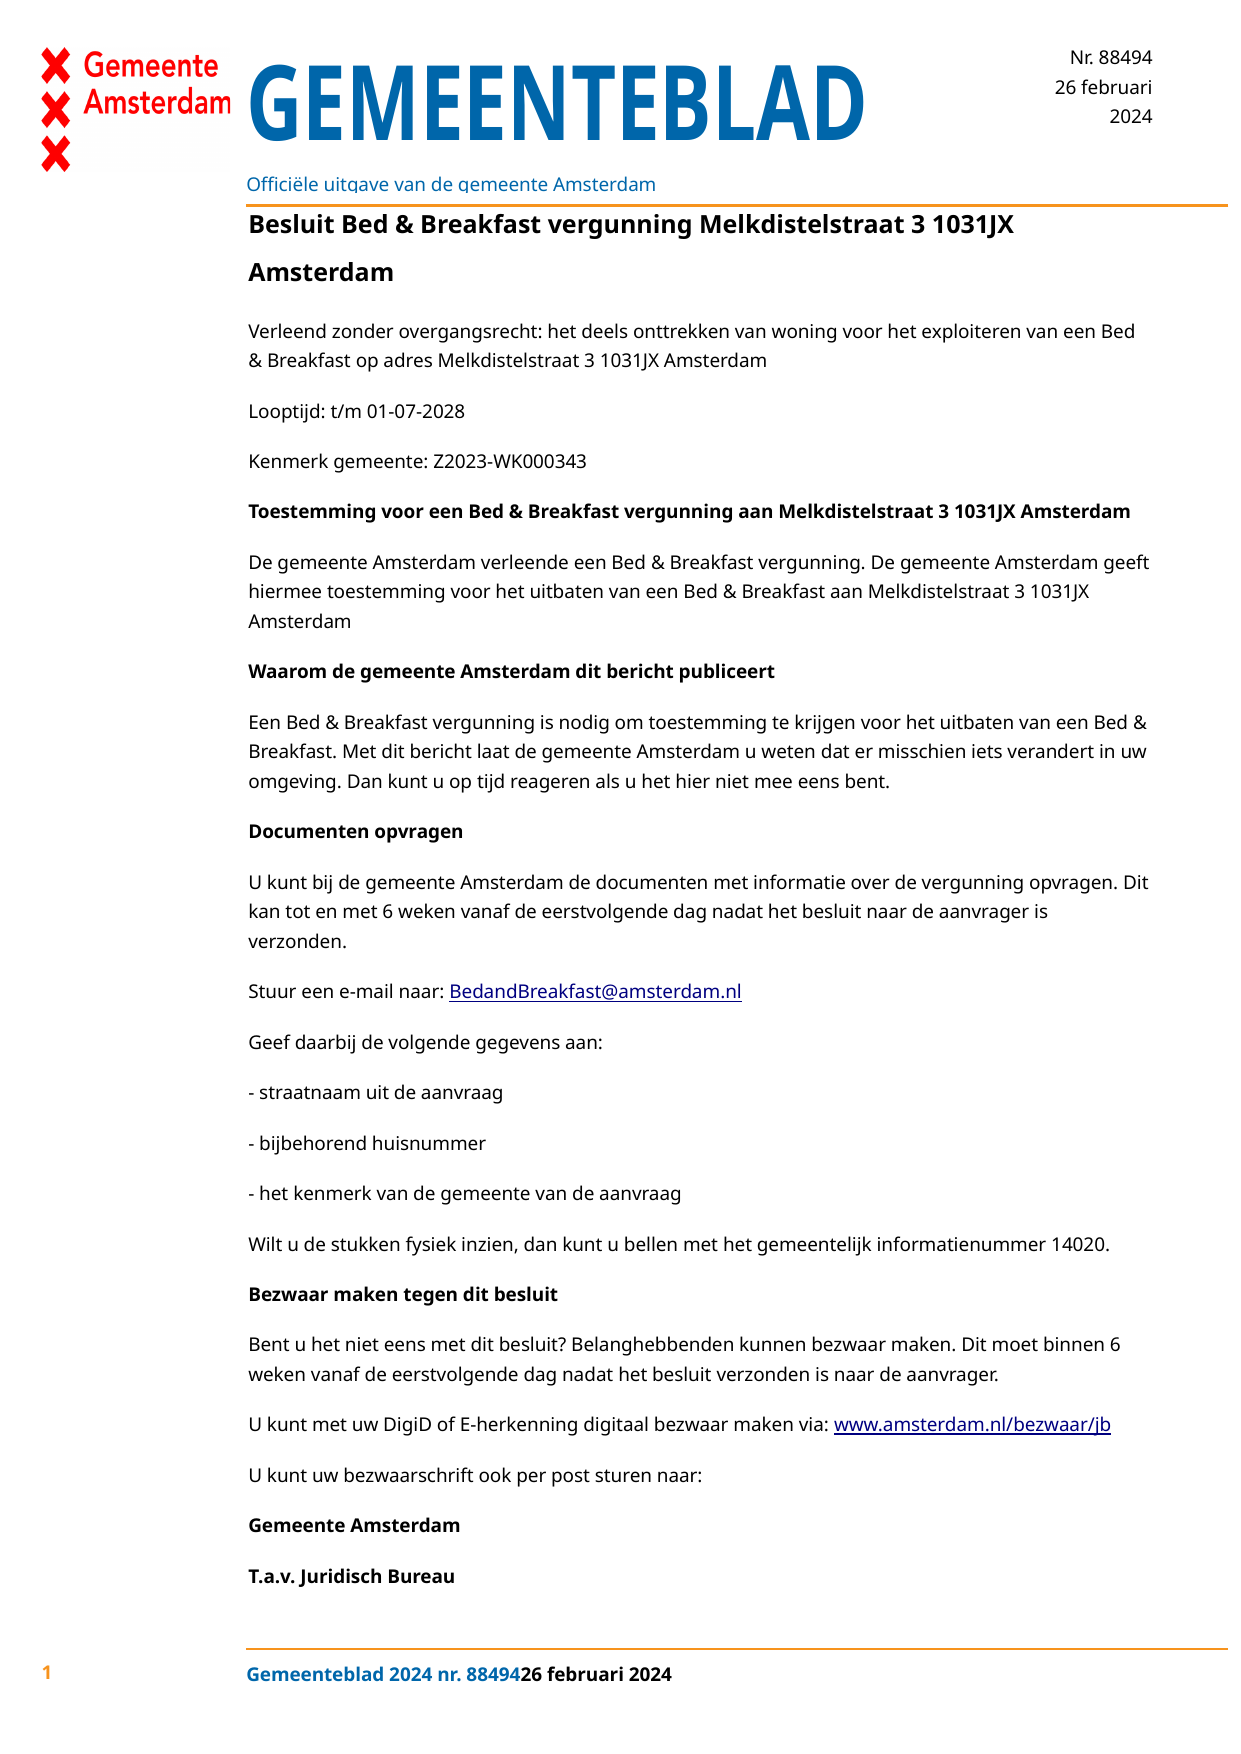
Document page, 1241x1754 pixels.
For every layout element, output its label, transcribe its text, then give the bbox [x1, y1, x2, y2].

text Wilt u de stukken fysiek inzien, dan kunt u bellen met het gemeentelijk informatienummer 14020. [248, 1231, 1152, 1257]
text Kenmerk gemeente: Z2023-WK000343 [248, 448, 1152, 474]
text Bezwaar maken tegen dit besluit [248, 1281, 1152, 1307]
text De gemeente Amsterdam verleende een Bed & Breakfast vergunning. De gemeente Amsterdam geeft hiermee toestemming voor het uitbaten van een Bed & Breakfast aan Melkdistelstraat 3 1031JX Amsterdam [248, 549, 1152, 634]
text Documenten opvragen [248, 819, 1152, 844]
text U kunt bij de gemeente Amsterdam de documenten met informatie over de vergunning opvragen. Dit kan tot en met 6 weken vanaf de eerstvolgende dag nadat het besluit naar de aanvrager is verzonden. [248, 869, 1152, 954]
text Stuur een e-mail naar: BedandBreakfast@amsterdam.nl [248, 979, 1152, 1004]
text Waarom de gemeente Amsterdam dit bericht publiceert [248, 659, 1152, 684]
text Geef daarbij de volgende gegevens aan: [248, 1029, 1152, 1055]
picture [41, 47, 231, 172]
text Looptijd: t/m 01-07-2028 [248, 398, 1152, 424]
text Toestemming voor een Bed & Breakfast vergunning aan Melkdistelstraat 3 1031JX Amsterdam [248, 499, 1152, 524]
text - het kenmerk van de gemeente van de aanvraag [248, 1180, 1152, 1206]
text U kunt met uw DigiD of E-herkenning digitaal bezwaar maken via: www.amsterdam.nl/bezwaar/jb [248, 1412, 1152, 1437]
text Besluit Bed & Breakfast vergunning Melkdistelstraat 3 1031JX Amsterdam [248, 207, 1152, 288]
text Verleend zonder overgangsrecht: het deels onttrekken van woning voor het exploiteren van een Bed & Breakfast op adres Melkdistelstraat 3 1031JX Amsterdam [248, 318, 1152, 373]
text Bent u het niet eens met dit besluit? Belanghebbenden kunnen bezwaar maken. Dit moet binnen 6 weken vanaf de eerstvolgende dag nadat het besluit verzonden is naar de aanvrager. [248, 1332, 1152, 1387]
text Gemeente Amsterdam [248, 1512, 1152, 1538]
text T.a.v. Juridisch Bureau [248, 1563, 1152, 1589]
text Een Bed & Breakfast vergunning is nodig om toestemming te krijgen voor het uitbaten van een Bed & Breakfast. Met dit bericht laat de gemeente Amsterdam u weten dat er misschien iets verandert in uw omgeving. Dan kunt u op tijd reageren als u het hier niet mee eens bent. [248, 709, 1152, 794]
text U kunt uw bezwaarschrift ook per post sturen naar: [248, 1462, 1152, 1488]
text - bijbehorend huisnummer [248, 1130, 1152, 1156]
text - straatnaam uit de aanvraag [248, 1079, 1152, 1105]
